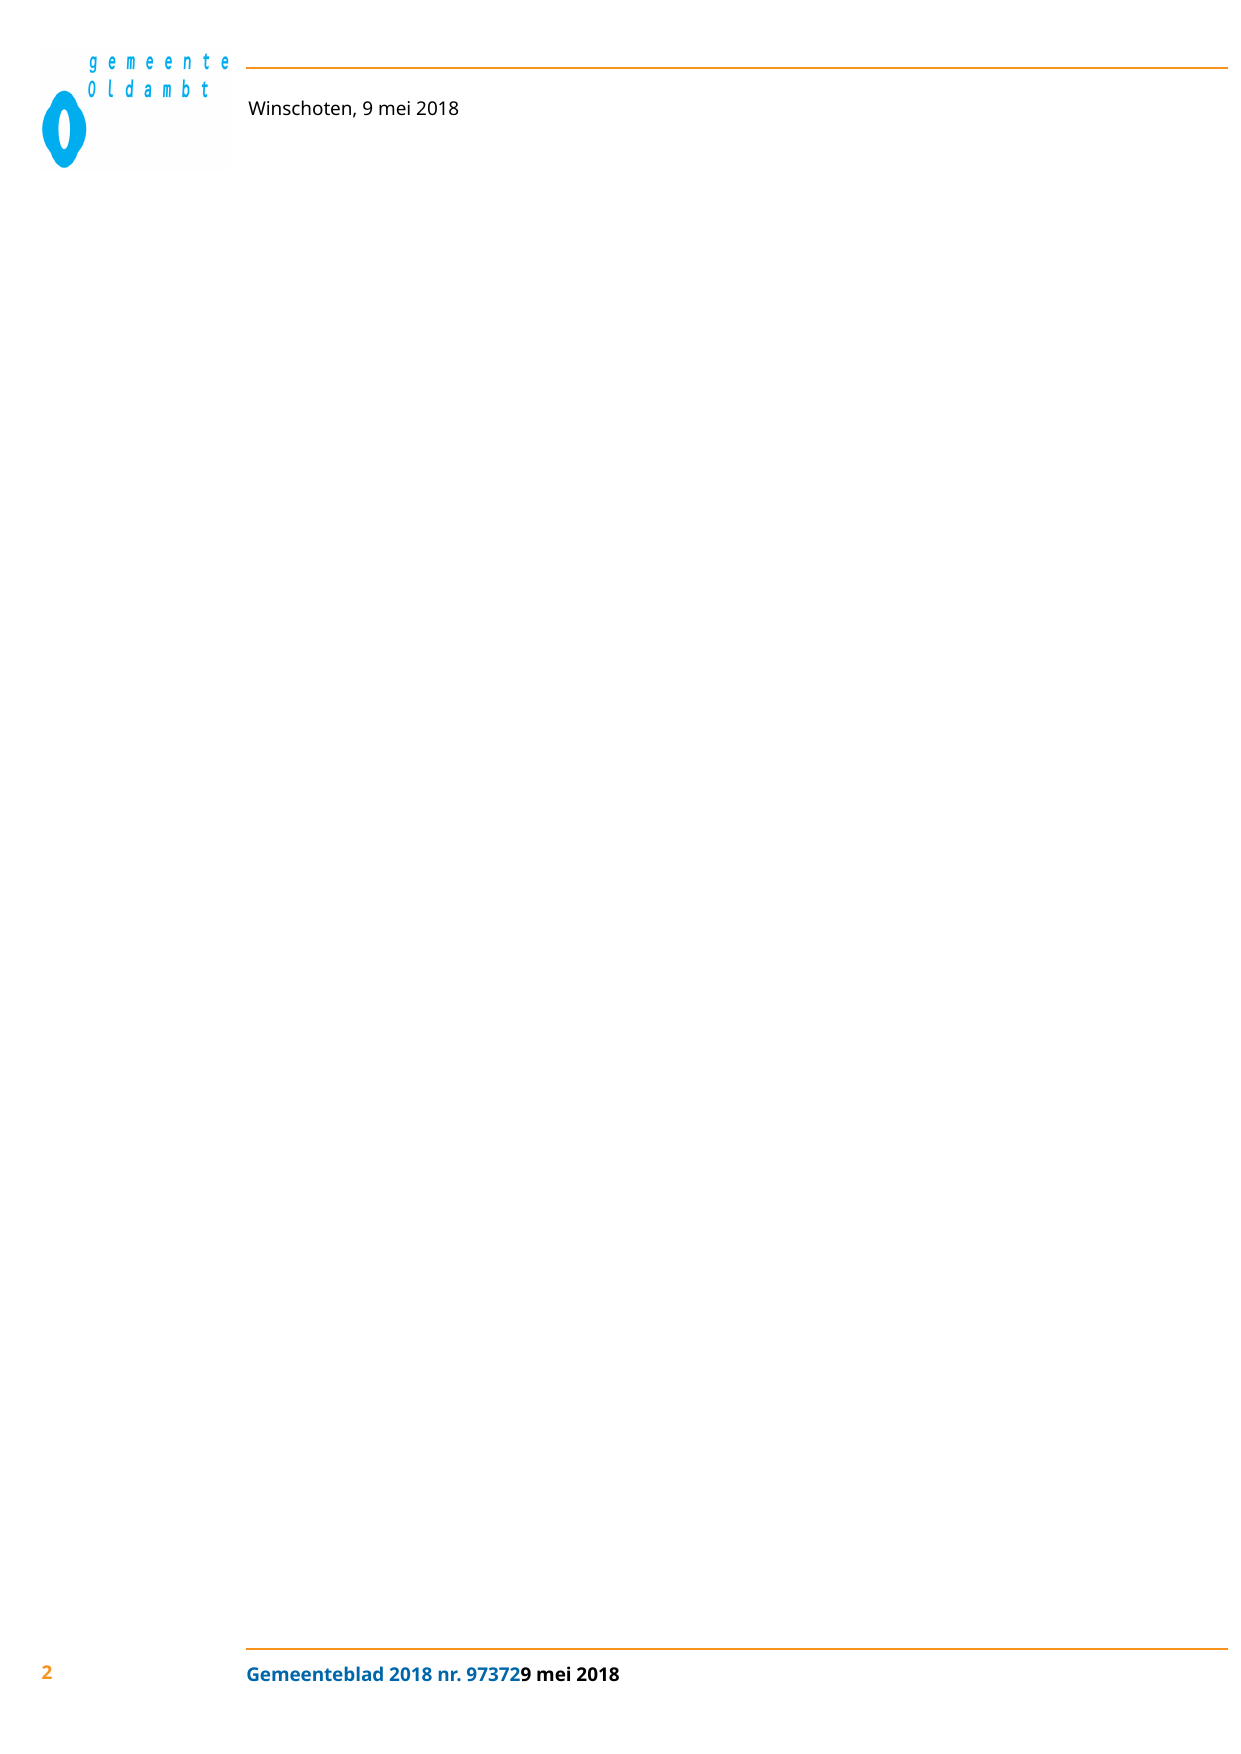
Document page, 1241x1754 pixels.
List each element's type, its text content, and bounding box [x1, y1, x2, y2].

picture [41, 47, 231, 172]
text Winschoten, 9 mei 2018 [248, 95, 1152, 121]
